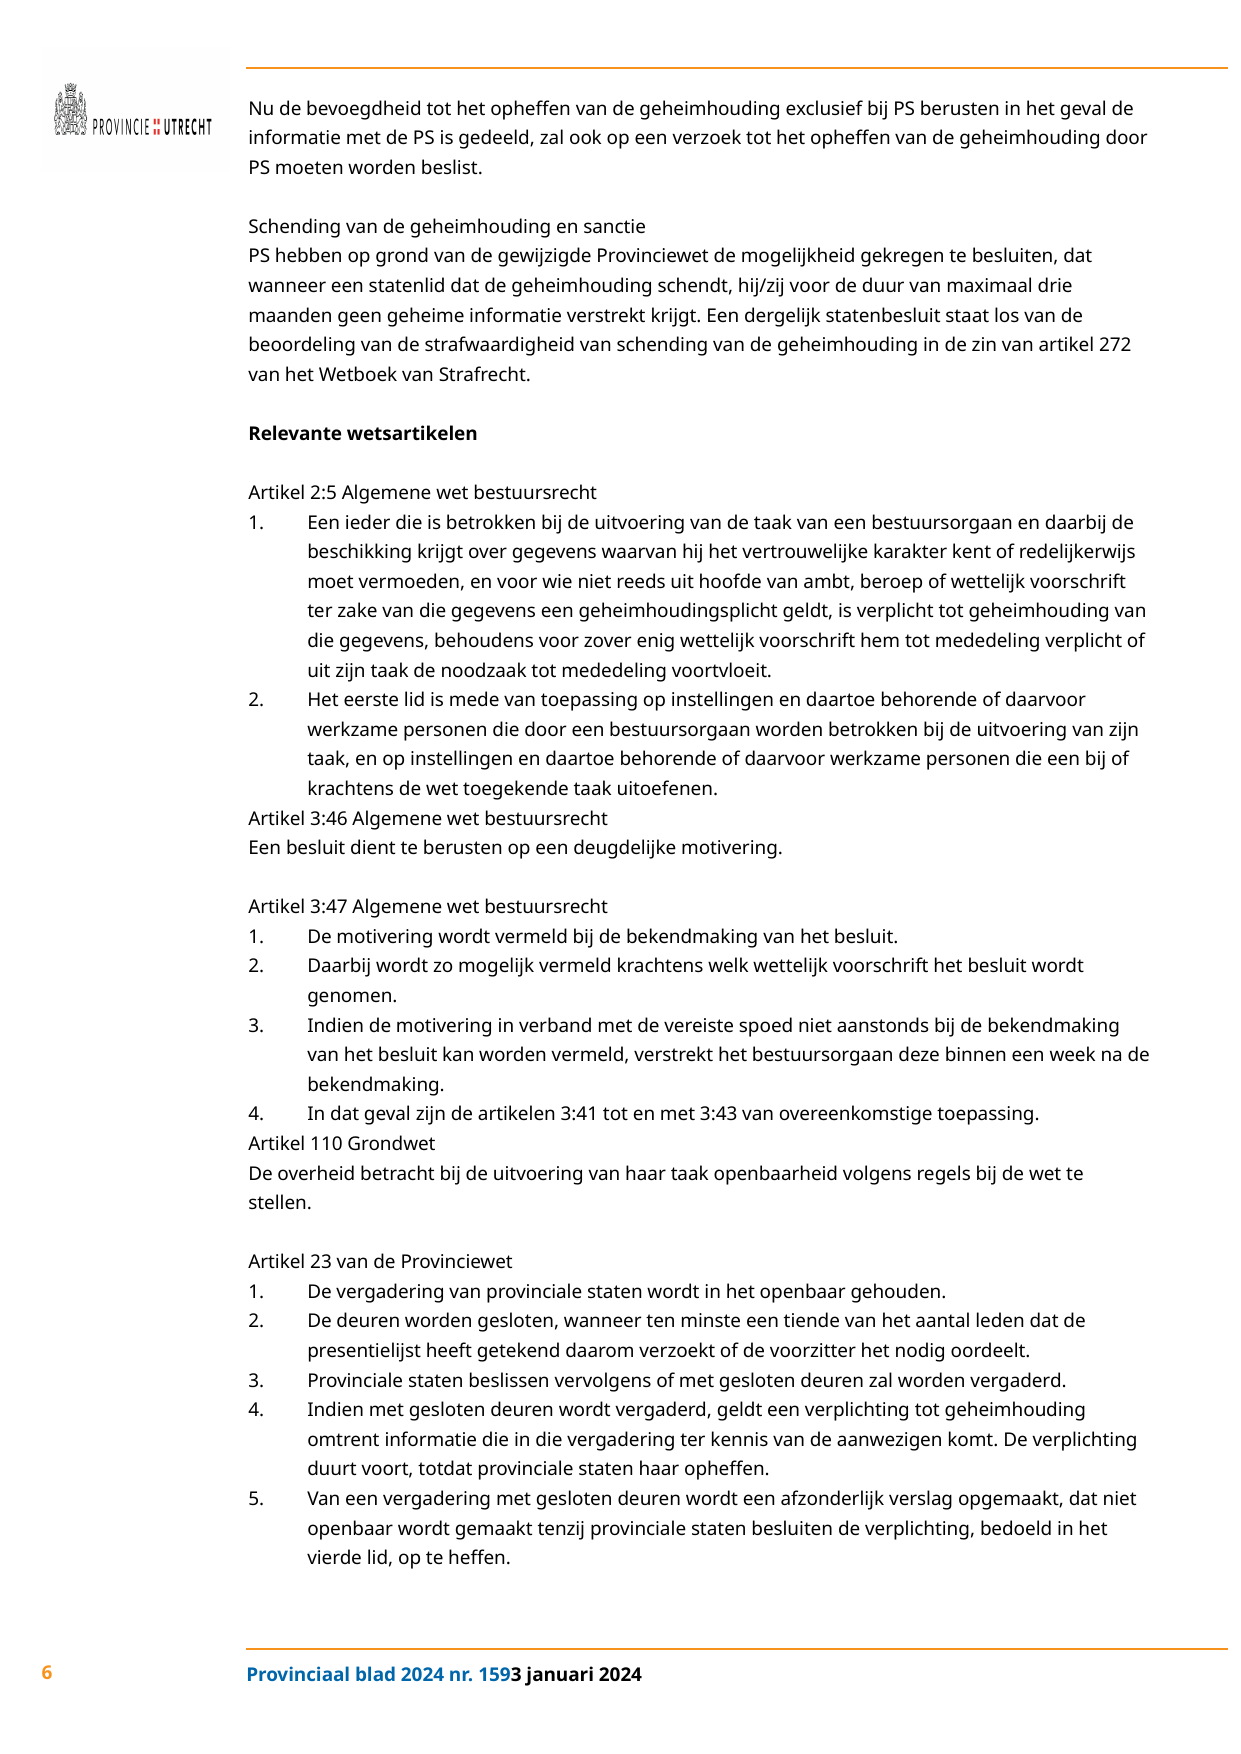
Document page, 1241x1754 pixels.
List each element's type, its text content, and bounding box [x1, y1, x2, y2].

list In dat geval zijn de artikelen 3:41 tot en met 3:43 van overeenkomstige toepassing. [248, 1101, 1152, 1126]
text Schending van de geheimhouding en sanctie [248, 213, 1152, 239]
list De motivering wordt vermeld bij de bekendmaking van het besluit. [248, 923, 1152, 949]
list De deuren worden gesloten, wanneer ten minste een tiende van het aantal leden dat de presentielijst heeft getekend daarom verzoekt of de voorzitter het nodig oordeelt. [248, 1308, 1152, 1363]
text Artikel 23 van de Provinciewet [248, 1248, 1152, 1274]
list Daarbij wordt zo mogelijk vermeld krachtens welk wettelijk voorschrift het besluit wordt genomen. [248, 953, 1152, 1008]
list Indien de motivering in verband met de vereiste spoed niet aanstonds bij de bekendmaking van het besluit kan worden vermeld, verstrekt het bestuursorgaan deze binnen een week na de bekendmaking. [248, 1012, 1152, 1097]
list Indien met gesloten deuren wordt vergaderd, geldt een verplichting tot geheimhouding omtrent informatie die in die vergadering ter kennis van de aanwezigen komt. De verplichting duurt voort, totdat provinciale staten haar opheffen. [248, 1396, 1152, 1481]
text Artikel 3:46 Algemene wet bestuursrecht [248, 805, 1152, 831]
list De vergadering van provinciale staten wordt in het openbaar gehouden. [248, 1278, 1152, 1304]
text Een besluit dient te berusten op een deugdelijke motivering. [248, 834, 1152, 860]
text Nu de bevoegdheid tot het opheffen van de geheimhouding exclusief bij PS berusten in het geval de informatie met de PS is gedeeld, zal ook op een verzoek tot het opheffen van de geheimhouding door PS moeten worden beslist. [248, 95, 1152, 180]
text Relevante wetsartikelen [248, 420, 1152, 446]
text PS hebben op grond van de gewijzigde Provinciewet de mogelijkheid gekregen te besluiten, dat wanneer een statenlid dat de geheimhouding schendt, hij/zij voor de duur van maximaal drie maanden geen geheime informatie verstrekt krijgt. Een dergelijk statenbesluit staat los van de beoordeling van de strafwaardigheid van schending van de geheimhouding in de zin van artikel 272 van het Wetboek van Strafrecht. [248, 243, 1152, 387]
list Een ieder die is betrokken bij de uitvoering van de taak van een bestuursorgaan en daarbij de beschikking krijgt over gegevens waarvan hij het vertrouwelijke karakter kent of redelijkerwijs moet vermoeden, en voor wie niet reeds uit hoofde van ambt, beroep of wettelijk voorschrift ter zake van die gegevens een geheimhoudingsplicht geldt, is verplicht tot geheimhouding van die gegevens, behoudens voor zover enig wettelijk voorschrift hem tot mededeling verplicht of uit zijn taak de noodzaak tot mededeling voortvloeit. [248, 509, 1152, 683]
text Artikel 2:5 Algemene wet bestuursrecht [248, 479, 1152, 505]
picture [41, 47, 231, 172]
text Artikel 3:47 Algemene wet bestuursrecht [248, 893, 1152, 919]
list Het eerste lid is mede van toepassing op instellingen en daartoe behorende of daarvoor werkzame personen die door een bestuursorgaan worden betrokken bij de uitvoering van zijn taak, en op instellingen en daartoe behorende of daarvoor werkzame personen die een bij of krachtens de wet toegekende taak uitoefenen. [248, 686, 1152, 801]
list Provinciale staten beslissen vervolgens of met gesloten deuren zal worden vergaderd. [248, 1367, 1152, 1393]
list Van een vergadering met gesloten deuren wordt een afzonderlijk verslag opgemaakt, dat niet openbaar wordt gemaakt tenzij provinciale staten besluiten de verplichting, bedoeld in het vierde lid, op te heffen. [248, 1485, 1152, 1570]
text Artikel 110 Grondwet [248, 1130, 1152, 1156]
text De overheid betracht bij de uitvoering van haar taak openbaarheid volgens regels bij de wet te stellen. [248, 1160, 1152, 1215]
